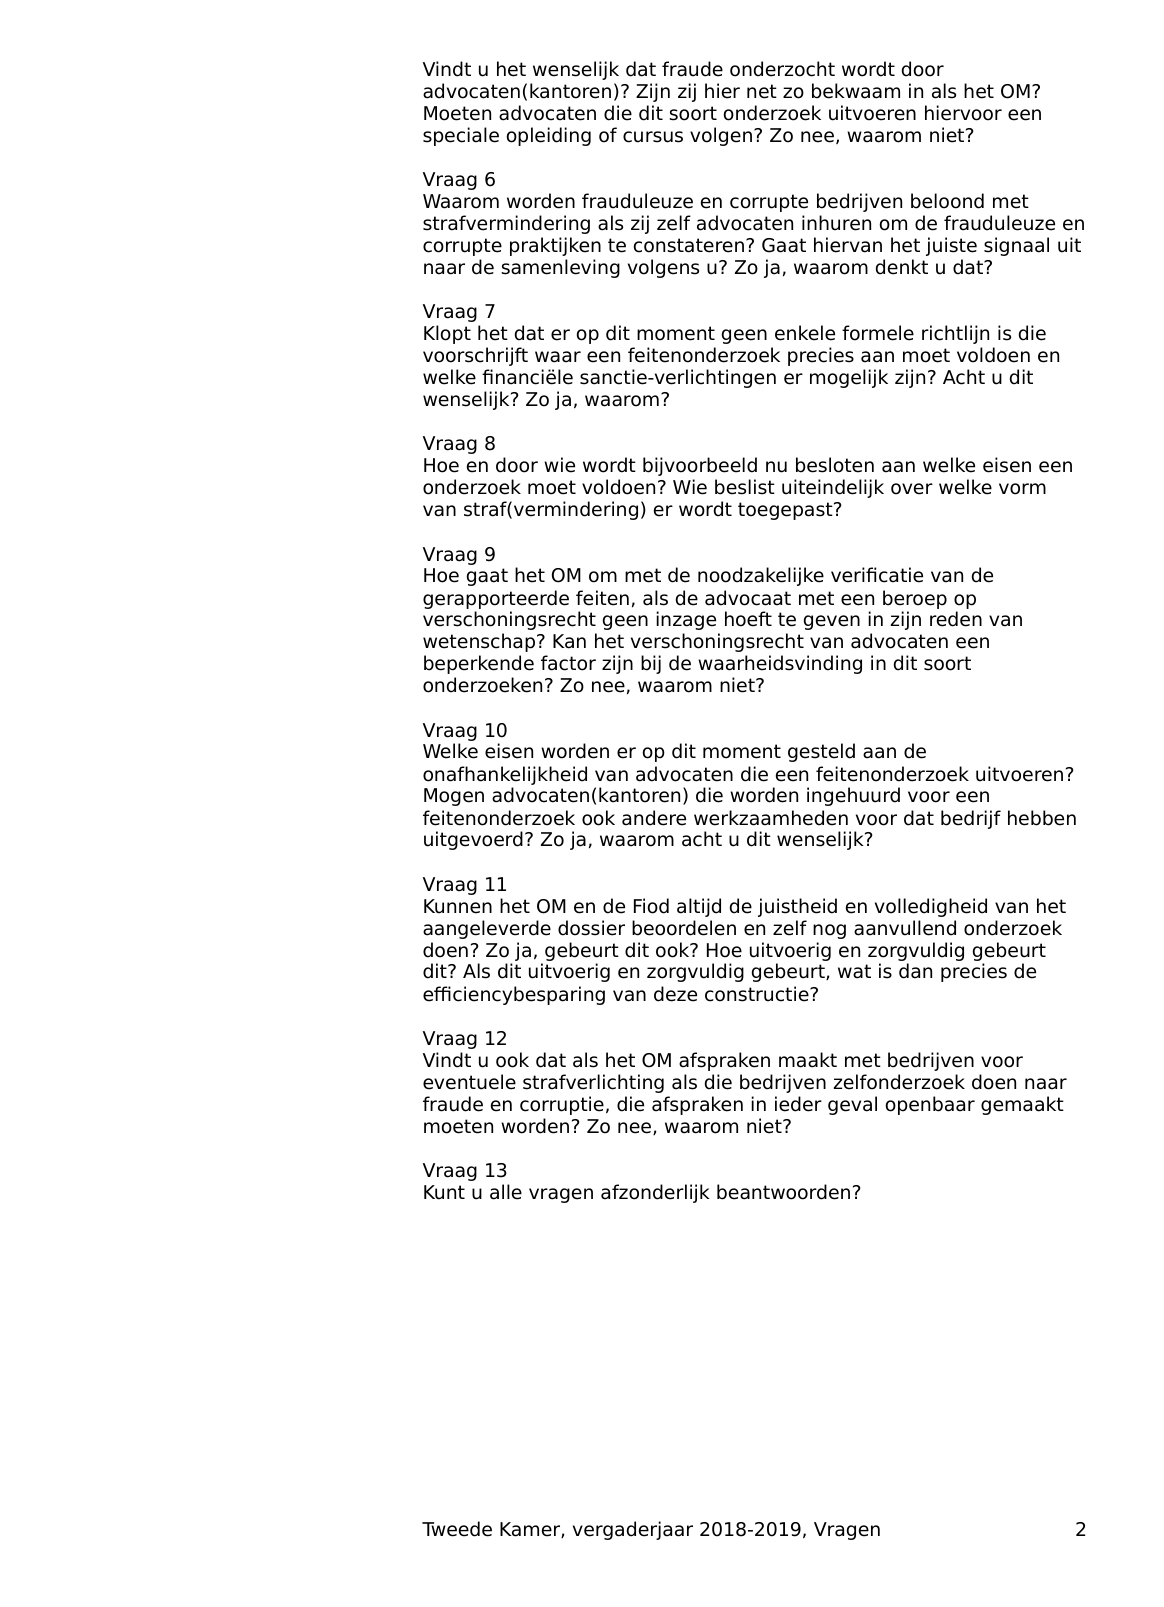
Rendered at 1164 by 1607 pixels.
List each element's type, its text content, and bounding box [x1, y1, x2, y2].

text Vraag 8 [422, 433, 1087, 455]
text Welke eisen worden er op dit moment gesteld aan de onafhankelijkheid van advocaten die een feitenonderzoek uitvoeren? Mogen advocaten(kantoren) die worden ingehuurd voor een feitenonderzoek ook andere werkzaamheden voor dat bedrijf hebben uitgevoerd? Zo ja, waarom acht u dit wenselijk? [422, 741, 1087, 851]
text Vraag 11 [422, 873, 1087, 896]
text Vraag 7 [422, 301, 1087, 323]
text Vraag 12 [422, 1028, 1087, 1049]
text Vraag 9 [422, 543, 1087, 565]
text Kunt u alle vragen afzonderlijk beantwoorden? [422, 1182, 1087, 1204]
text Klopt het dat er op dit moment geen enkele formele richtlijn is die voorschrijft waar een feitenonderzoek precies aan moet voldoen en welke financiële sanctie-verlichtingen er mogelijk zijn? Acht u dit wenselijk? Zo ja, waarom? [422, 323, 1087, 411]
text Vindt u ook dat als het OM afspraken maakt met bedrijven voor eventuele strafverlichting als die bedrijven zelfonderzoek doen naar fraude en corruptie, die afspraken in ieder geval openbaar gemaakt moeten worden? Zo nee, waarom niet? [422, 1049, 1087, 1137]
text Hoe gaat het OM om met de noodzakelijke verificatie van de gerapporteerde feiten, als de advocaat met een beroep op verschoningsrecht geen inzage hoeft te geven in zijn reden van wetenschap? Kan het verschoningsrecht van advocaten een beperkende factor zijn bij de waarheidsvinding in dit soort onderzoeken? Zo nee, waarom niet? [422, 565, 1087, 697]
text Vraag 10 [422, 719, 1087, 741]
text Vraag 6 [422, 169, 1087, 191]
text Vindt u het wenselijk dat fraude onderzocht wordt door advocaten(kantoren)? Zijn zij hier net zo bekwaam in als het OM? Moeten advocaten die dit soort onderzoek uitvoeren hiervoor een speciale opleiding of cursus volgen? Zo nee, waarom niet? [422, 59, 1087, 147]
text Vraag 13 [422, 1160, 1087, 1182]
text Waarom worden frauduleuze en corrupte bedrijven beloond met strafvermindering als zij zelf advocaten inhuren om de frauduleuze en corrupte praktijken te constateren? Gaat hiervan het juiste signaal uit naar de samenleving volgens u? Zo ja, waarom denkt u dat? [422, 191, 1087, 279]
text Kunnen het OM en de Fiod altijd de juistheid en volledigheid van het aangeleverde dossier beoordelen en zelf nog aanvullend onderzoek doen? Zo ja, gebeurt dit ook? Hoe uitvoerig en zorgvuldig gebeurt dit? Als dit uitvoerig en zorgvuldig gebeurt, wat is dan precies de efficiencybesparing van deze constructie? [422, 896, 1087, 1005]
text Hoe en door wie wordt bijvoorbeeld nu besloten aan welke eisen een onderzoek moet voldoen? Wie beslist uiteindelijk over welke vorm van straf(vermindering) er wordt toegepast? [422, 455, 1087, 521]
